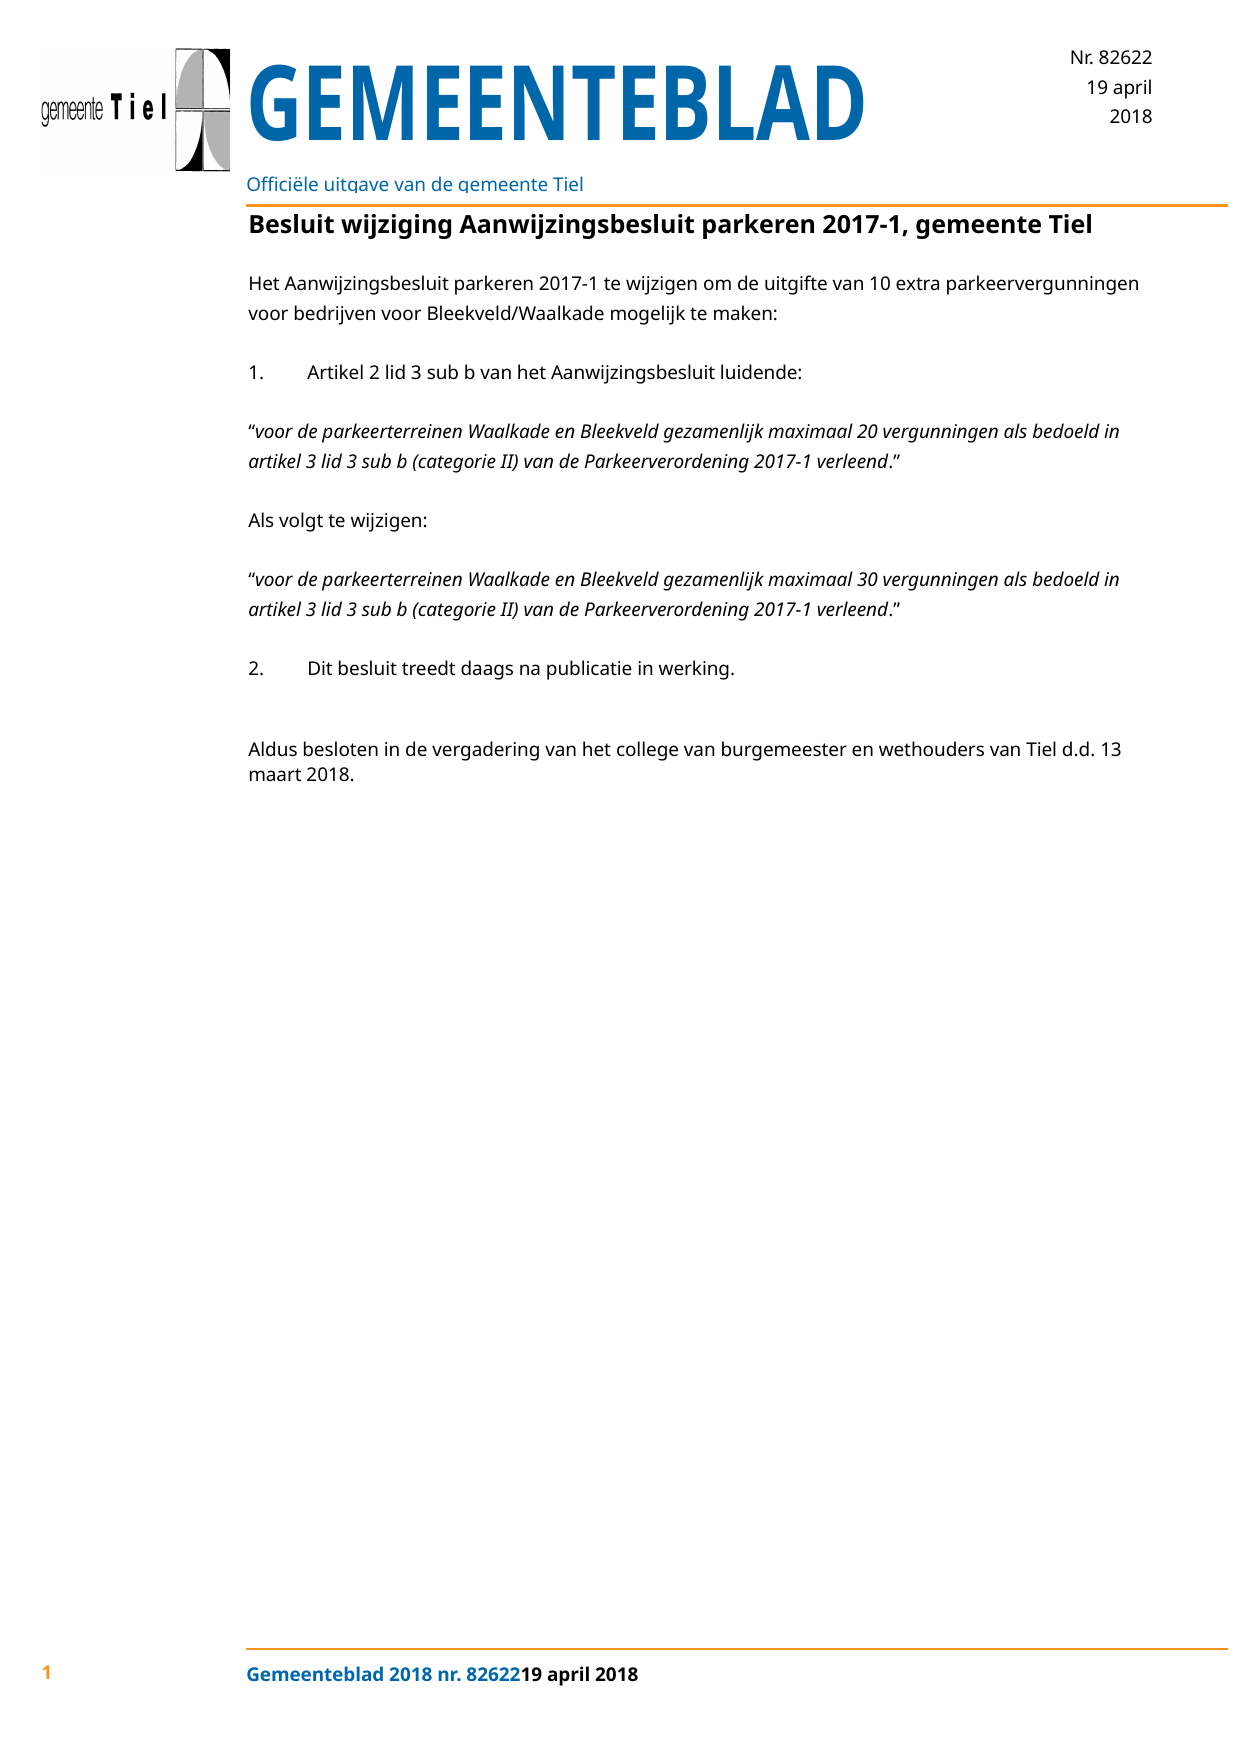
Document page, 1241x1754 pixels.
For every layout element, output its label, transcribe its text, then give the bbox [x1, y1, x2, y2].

list Dit besluit treedt daags na publicatie in werking. [248, 655, 1152, 681]
picture [41, 47, 231, 172]
text Als volgt te wijzigen: [248, 507, 1152, 533]
text “voor de parkeerterreinen Waalkade en Bleekveld gezamenlijk maximaal 30 vergunningen als bedoeld in artikel 3 lid 3 sub b (categorie II) van de Parkeerverordening 2017-1 verleend.” [248, 566, 1152, 621]
list Artikel 2 lid 3 sub b van het Aanwijzingsbesluit luidende: [248, 359, 1152, 385]
text “voor de parkeerterreinen Waalkade en Bleekveld gezamenlijk maximaal 20 vergunningen als bedoeld in artikel 3 lid 3 sub b (categorie II) van de Parkeerverordening 2017-1 verleend.” [248, 418, 1152, 473]
text Aldus besloten in de vergadering van het college van burgemeester en wethouders van Tiel d.d. 13 maart 2018. [248, 736, 1152, 787]
text Besluit wijziging Aanwijzingsbesluit parkeren 2017-1, gemeente Tiel [248, 207, 1152, 241]
text Het Aanwijzingsbesluit parkeren 2017-1 te wijzigen om de uitgifte van 10 extra parkeervergunningen voor bedrijven voor Bleekveld/Waalkade mogelijk te maken: [248, 270, 1152, 326]
